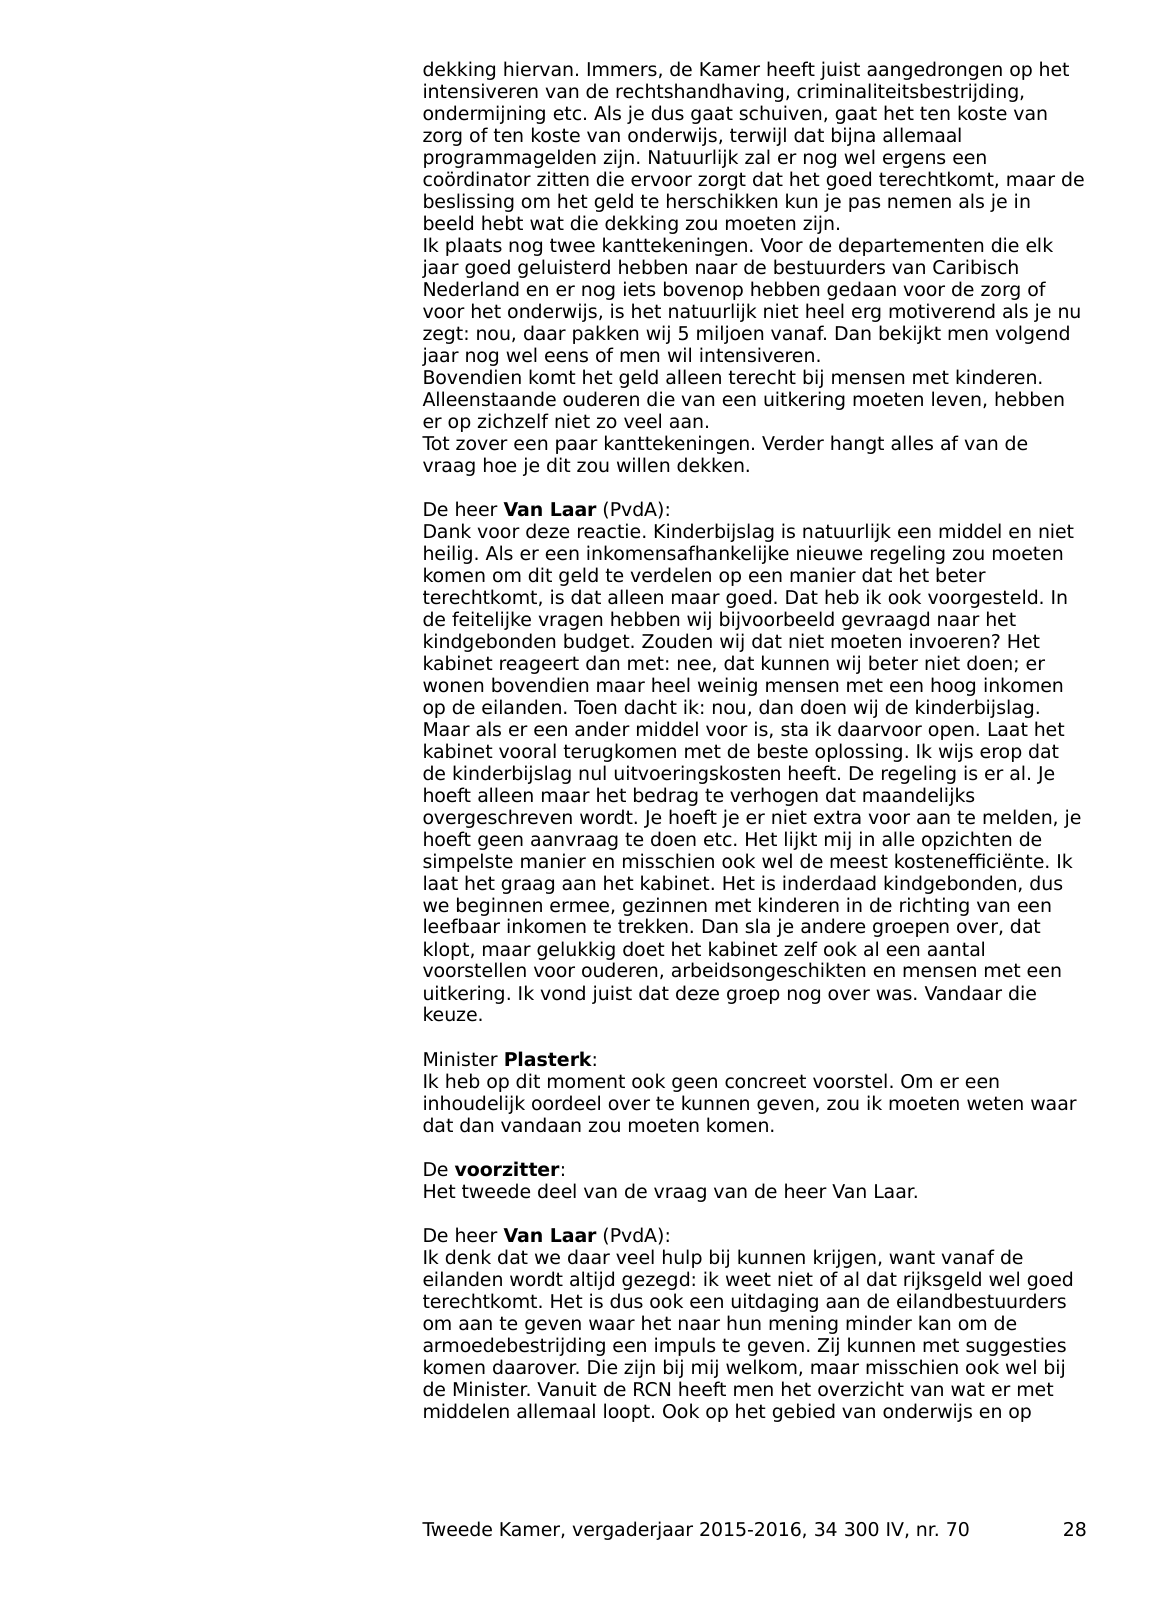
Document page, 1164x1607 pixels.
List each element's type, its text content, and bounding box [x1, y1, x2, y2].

text De heer Van Laar (PvdA): [422, 1225, 1087, 1247]
text Ik denk dat we daar veel hulp bij kunnen krijgen, want vanaf de eilanden wordt altijd gezegd: ik weet niet of al dat rijksgeld wel goed terechtkomt. Het is dus ook een uitdaging aan de eilandbestuurders om aan te geven waar het naar hun mening minder kan om de armoedebestrijding een impuls te geven. Zij kunnen met suggesties komen daarover. Die zijn bij mij welkom, maar misschien ook wel bij de Minister. Vanuit de RCN heeft men het overzicht van wat er met middelen allemaal loopt. Ook op het gebied van onderwijs en op [422, 1247, 1087, 1423]
text Bovendien komt het geld alleen terecht bij mensen met kinderen. Alleenstaande ouderen die van een uitkering moeten leven, hebben er op zichzelf niet zo veel aan. [422, 367, 1087, 433]
text Minister Plasterk: [422, 1048, 1087, 1071]
text De voorzitter: [422, 1159, 1087, 1181]
text Ik plaats nog twee kanttekeningen. Voor de departementen die elk jaar goed geluisterd hebben naar de bestuurders van Caribisch Nederland en er nog iets bovenop hebben gedaan voor de zorg of voor het onderwijs, is het natuurlijk niet heel erg motiverend als je nu zegt: nou, daar pakken wij 5 miljoen vanaf. Dan bekijkt men volgend jaar nog wel eens of men wil intensiveren. [422, 235, 1087, 367]
text dekking hiervan. Immers, de Kamer heeft juist aangedrongen op het intensiveren van de rechtshandhaving, criminaliteitsbestrijding, ondermijning etc. Als je dus gaat schuiven, gaat het ten koste van zorg of ten koste van onderwijs, terwijl dat bijna allemaal programmagelden zijn. Natuurlijk zal er nog wel ergens een coördinator zitten die ervoor zorgt dat het goed terechtkomt, maar de beslissing om het geld te herschikken kun je pas nemen als je in beeld hebt wat die dekking zou moeten zijn. [422, 59, 1087, 235]
text Tot zover een paar kanttekeningen. Verder hangt alles af van de vraag hoe je dit zou willen dekken. [422, 433, 1087, 477]
text Ik heb op dit moment ook geen concreet voorstel. Om er een inhoudelijk oordeel over te kunnen geven, zou ik moeten weten waar dat dan vandaan zou moeten komen. [422, 1071, 1087, 1136]
text Dank voor deze reactie. Kinderbijslag is natuurlijk een middel en niet heilig. Als er een inkomensafhankelijke nieuwe regeling zou moeten komen om dit geld te verdelen op een manier dat het beter terechtkomt, is dat alleen maar goed. Dat heb ik ook voorgesteld. In de feitelijke vragen hebben wij bijvoorbeeld gevraagd naar het kindgebonden budget. Zouden wij dat niet moeten invoeren? Het kabinet reageert dan met: nee, dat kunnen wij beter niet doen; er wonen bovendien maar heel weinig mensen met een hoog inkomen op de eilanden. Toen dacht ik: nou, dan doen wij de kinderbijslag. Maar als er een ander middel voor is, sta ik daarvoor open. Laat het kabinet vooral terugkomen met de beste oplossing. Ik wijs erop dat de kinderbijslag nul uitvoeringskosten heeft. De regeling is er al. Je hoeft alleen maar het bedrag te verhogen dat maandelijks overgeschreven wordt. Je hoeft je er niet extra voor aan te melden, je hoeft geen aanvraag te doen etc. Het lijkt mij in alle opzichten de simpelste manier en misschien ook wel de meest kostenefficiënte. Ik laat het graag aan het kabinet. Het is inderdaad kindgebonden, dus we beginnen ermee, gezinnen met kinderen in de richting van een leefbaar inkomen te trekken. Dan sla je andere groepen over, dat klopt, maar gelukkig doet het kabinet zelf ook al een aantal voorstellen voor ouderen, arbeidsongeschikten en mensen met een uitkering. Ik vond juist dat deze groep nog over was. Vandaar die keuze. [422, 521, 1087, 1026]
text De heer Van Laar (PvdA): [422, 499, 1087, 521]
text Het tweede deel van de vraag van de heer Van Laar. [422, 1181, 1087, 1203]
